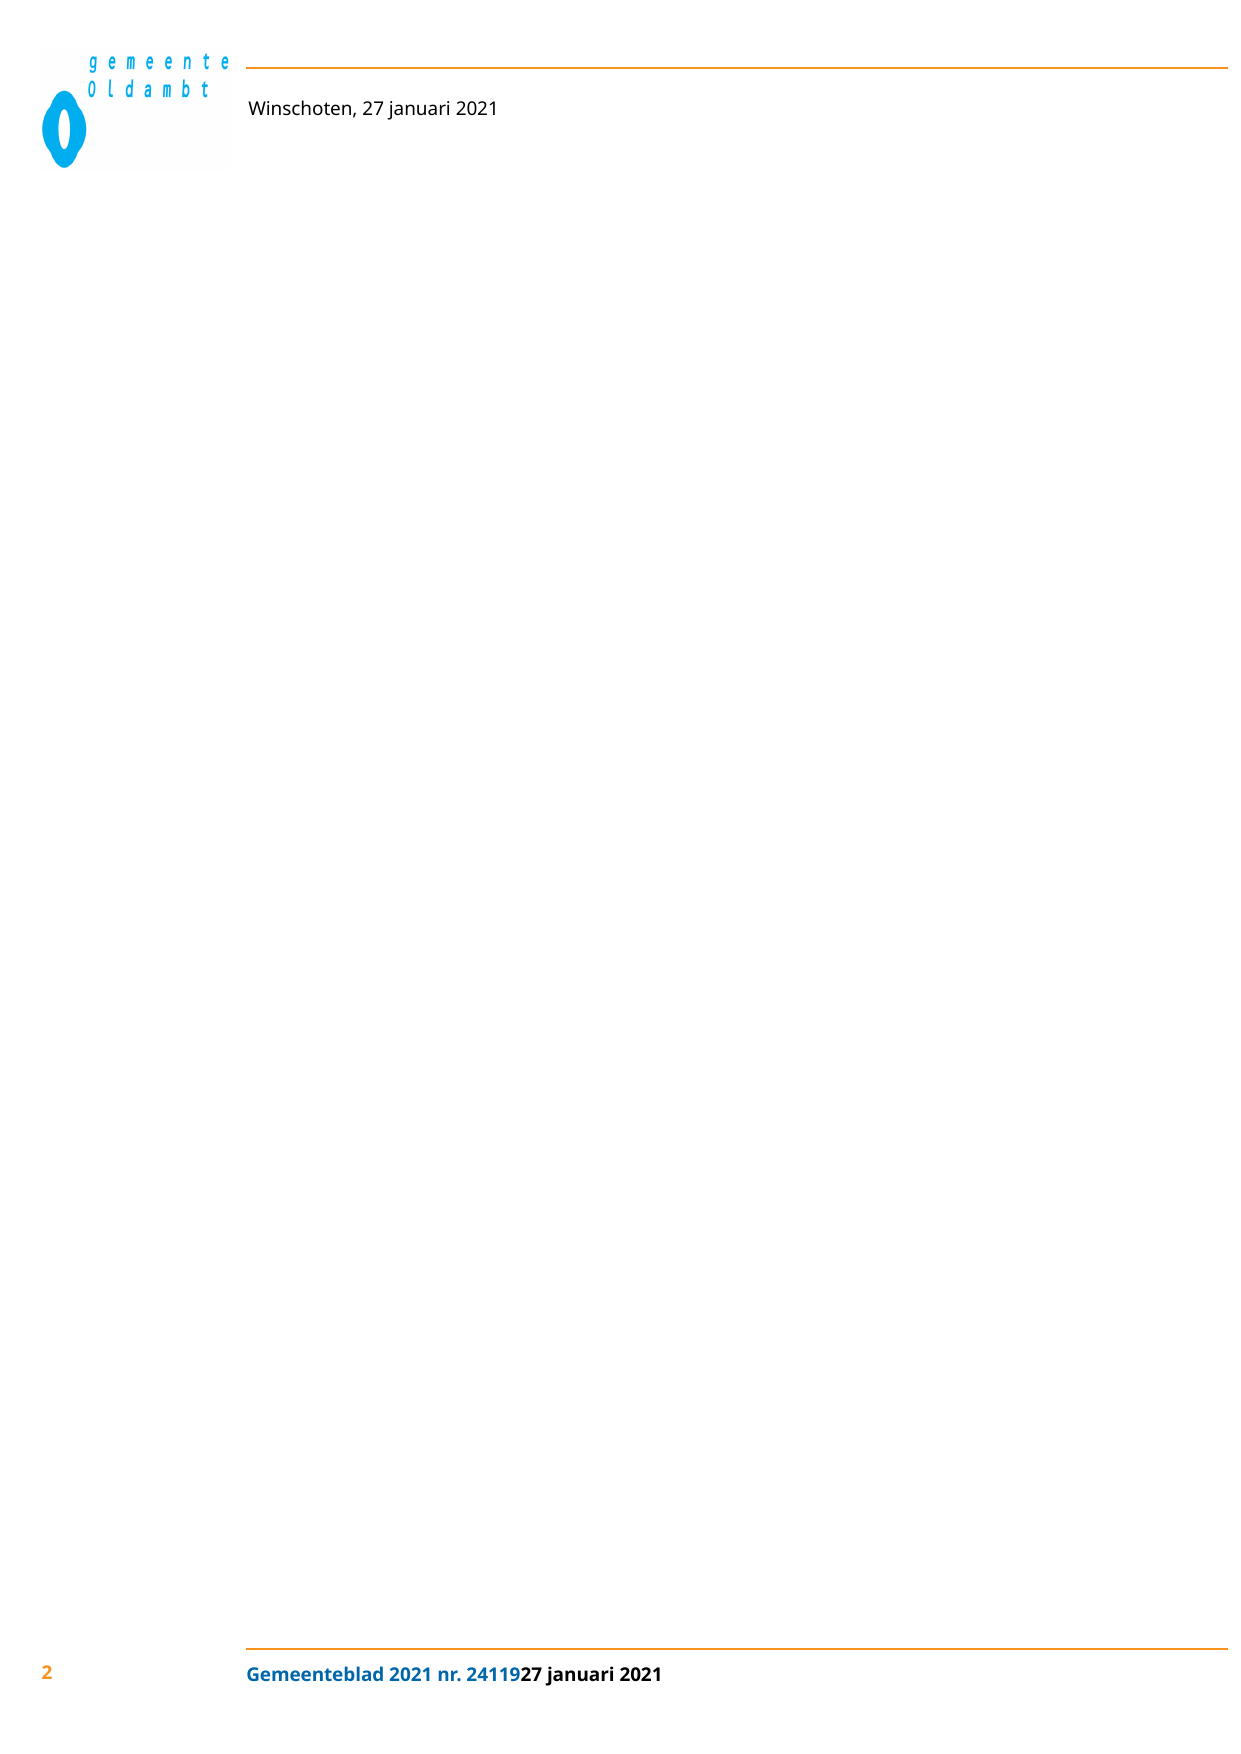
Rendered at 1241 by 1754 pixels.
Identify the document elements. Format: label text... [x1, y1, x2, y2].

text Winschoten, 27 januari 2021 [248, 95, 1152, 121]
picture [41, 47, 231, 172]
